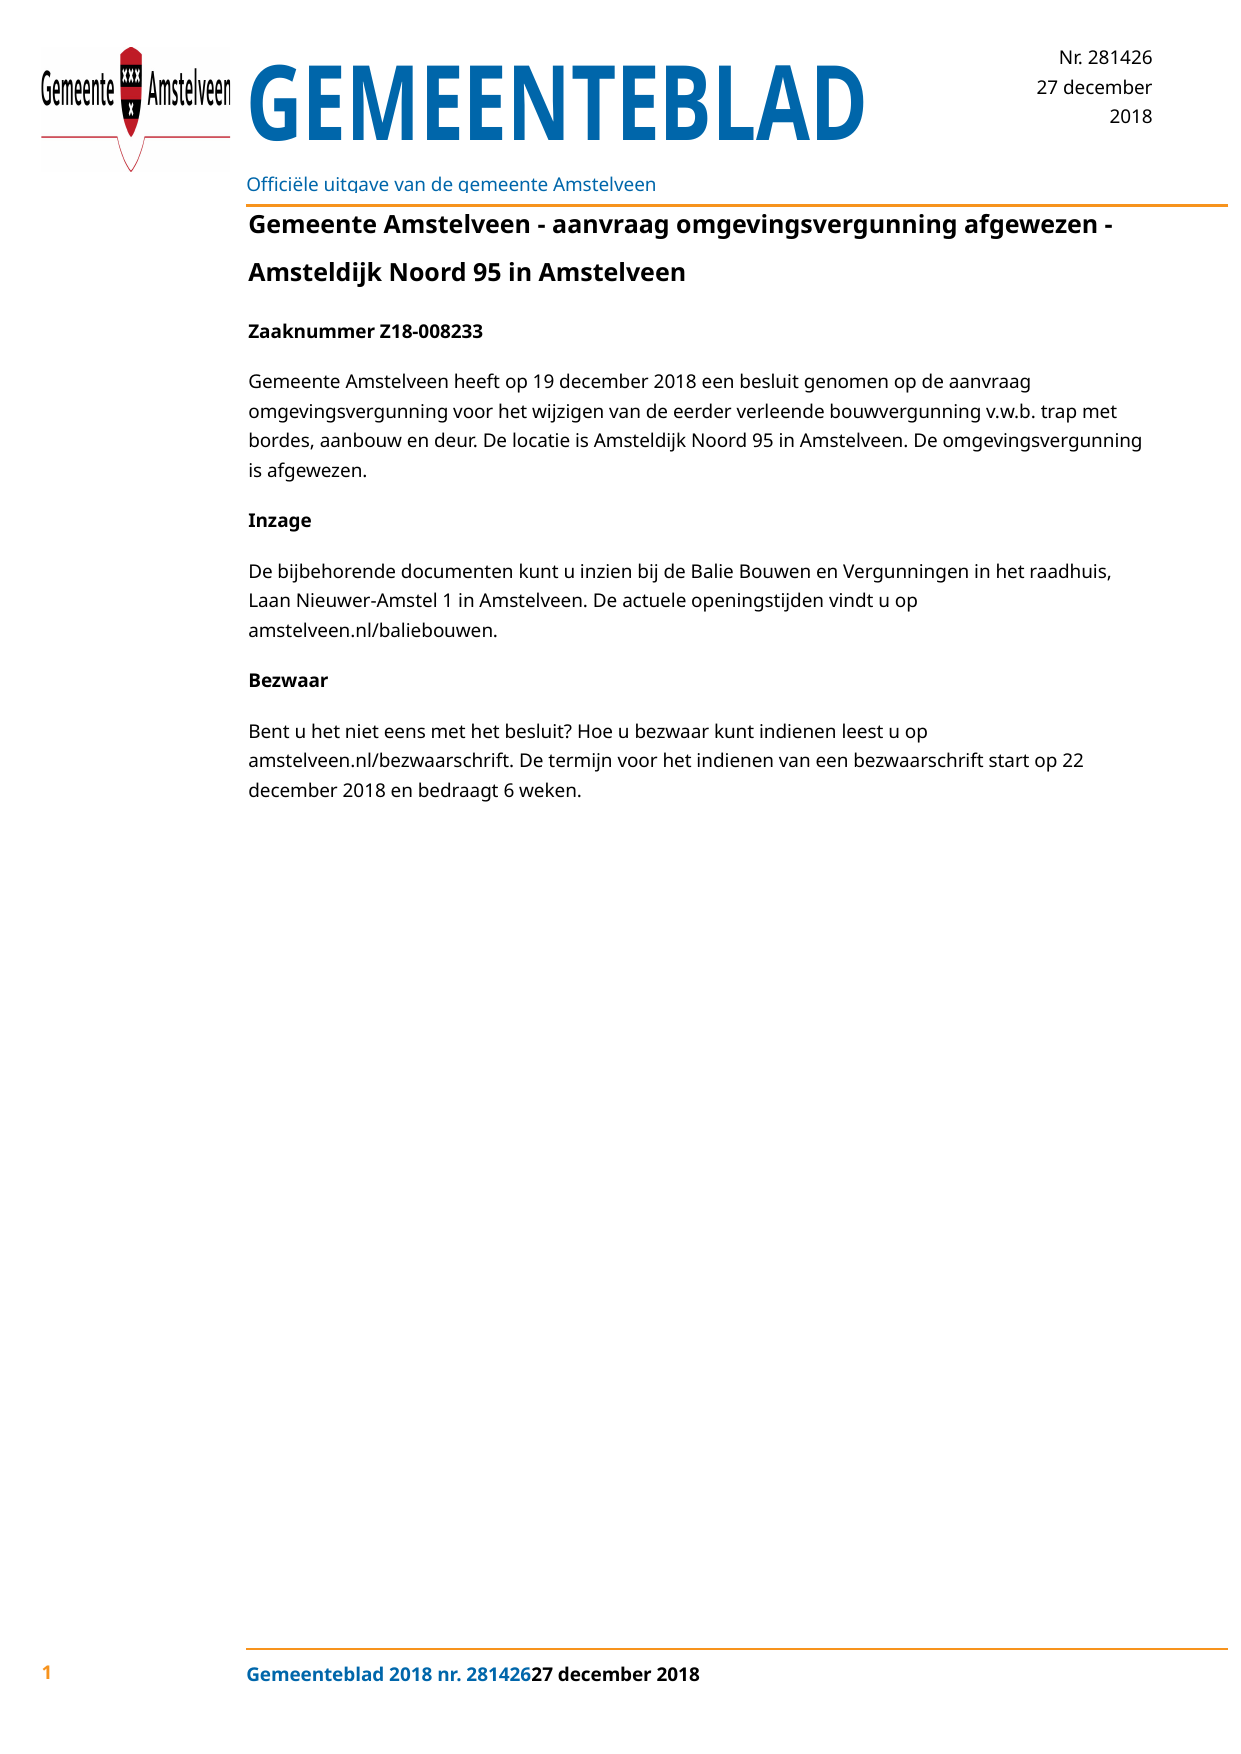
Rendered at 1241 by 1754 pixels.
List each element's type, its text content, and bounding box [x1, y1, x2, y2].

text De bijbehorende documenten kunt u inzien bij de Balie Bouwen en Vergunningen in het raadhuis, Laan Nieuwer-Amstel 1 in Amstelveen. De actuele openingstijden vindt u op amstelveen.nl/baliebouwen. [248, 558, 1152, 643]
text Zaaknummer Z18-008233 [248, 318, 1152, 344]
text Gemeente Amstelveen heeft op 19 december 2018 een besluit genomen op de aanvraag omgevingsvergunning voor het wijzigen van de eerder verleende bouwvergunning v.w.b. trap met bordes, aanbouw en deur. De locatie is Amsteldijk Noord 95 in Amstelveen. De omgevingsvergunning is afgewezen. [248, 368, 1152, 483]
text Bent u het niet eens met het besluit? Hoe u bezwaar kunt indienen leest u op amstelveen.nl/bezwaarschrift. De termijn voor het indienen van een bezwaarschrift start op 22 december 2018 en bedraagt 6 weken. [248, 718, 1152, 803]
picture [41, 47, 231, 172]
text Gemeente Amstelveen - aanvraag omgevingsvergunning afgewezen - Amsteldijk Noord 95 in Amstelveen [248, 207, 1152, 288]
text Inzage [248, 507, 1152, 533]
text Bezwaar [248, 667, 1152, 693]
